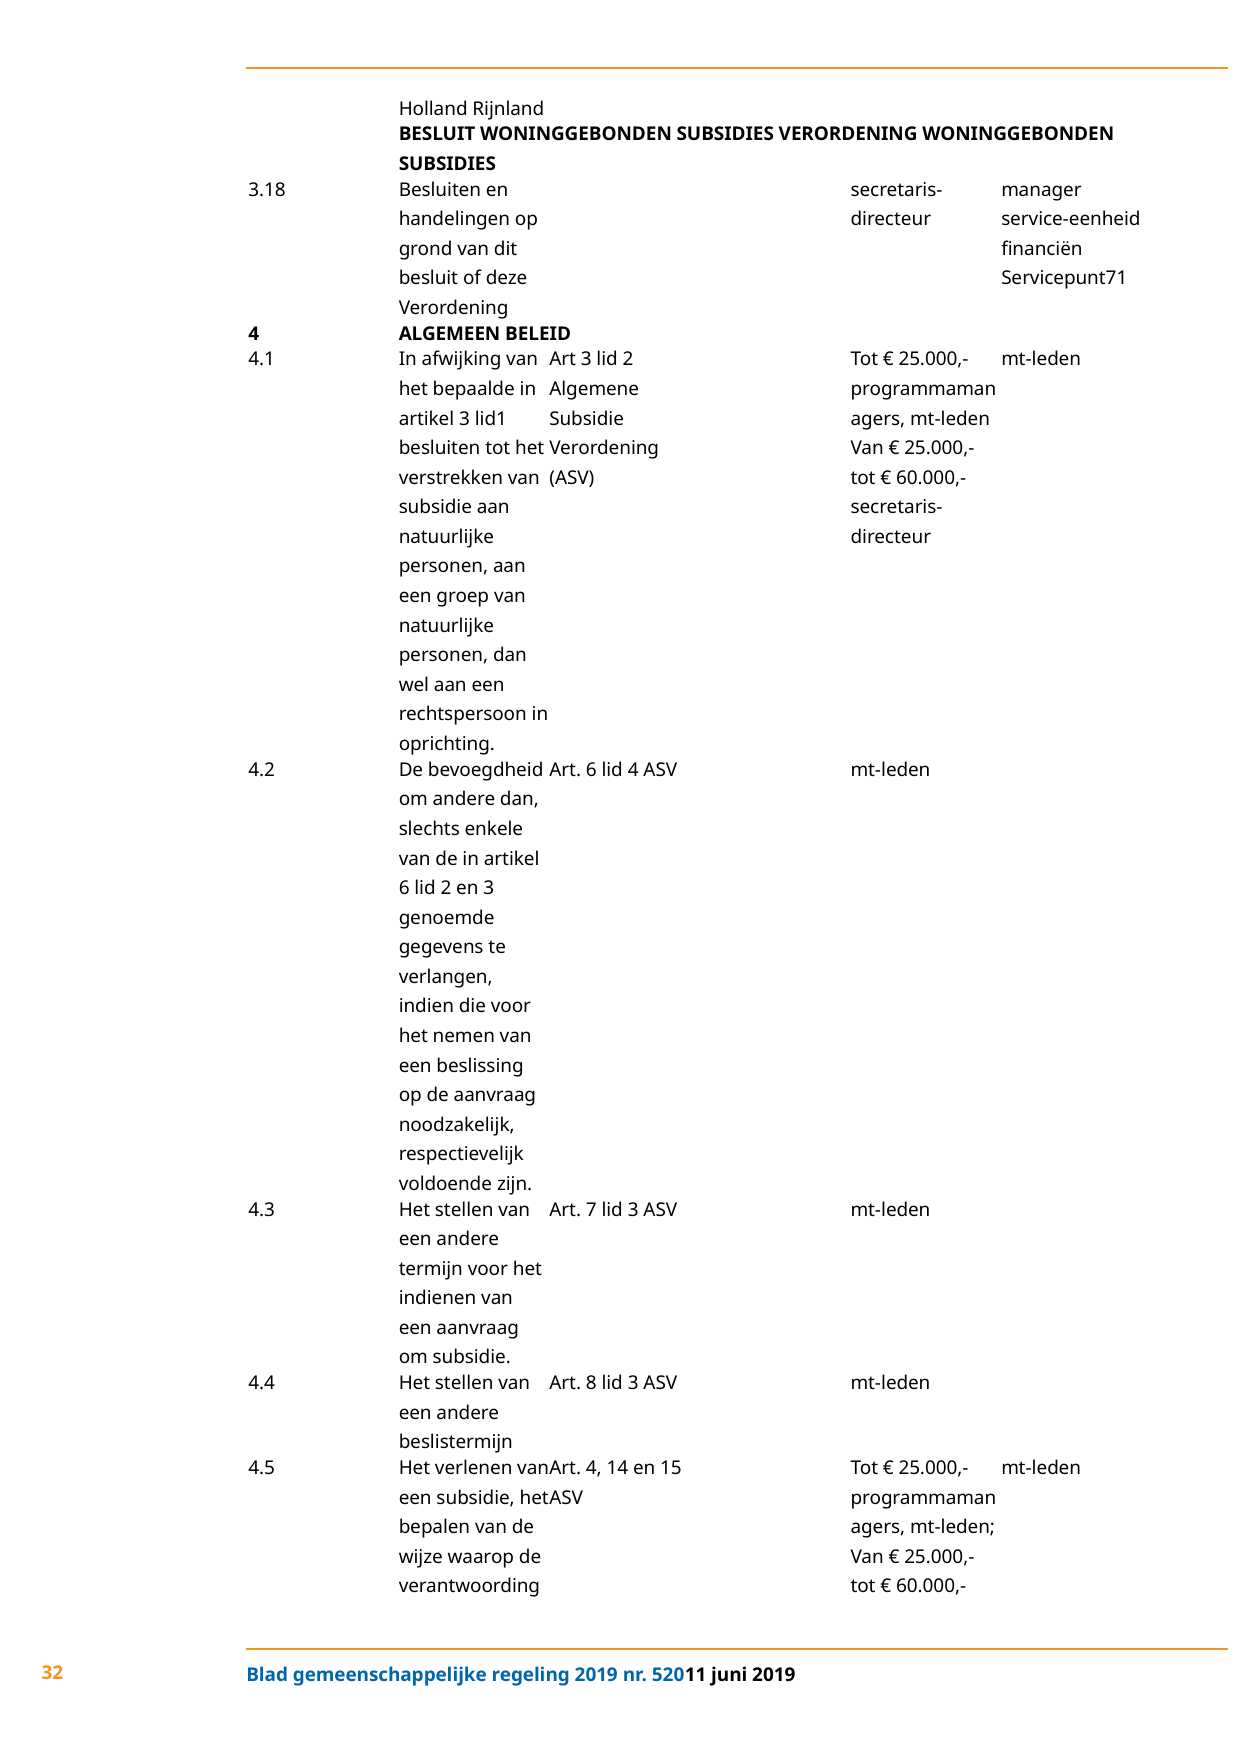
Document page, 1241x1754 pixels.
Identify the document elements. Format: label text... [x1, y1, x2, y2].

table_cell ALGEMEEN BELEID [399, 320, 1152, 346]
table_cell 4.5 [248, 1454, 398, 1598]
table_cell Holland Rijnland [399, 95, 549, 121]
table_cell [700, 1196, 850, 1369]
table_cell [549, 176, 700, 320]
table_cell [850, 95, 1001, 121]
table_cell Art. 7 lid 3 ASV [549, 1196, 700, 1369]
table_cell mt-leden [850, 1370, 1001, 1454]
table_cell 4.1 [248, 346, 398, 756]
table_cell Het stellen van een andere termijn voor het indienen van een aanvraag om subsidie. [399, 1196, 549, 1369]
table_cell [700, 346, 850, 756]
picture [41, 47, 231, 172]
table_cell [700, 95, 850, 121]
table_cell [248, 121, 398, 176]
table_cell 4 [248, 320, 398, 346]
table_cell [700, 1370, 850, 1454]
table_cell manager service-eenheid financiën Servicepunt71 [1001, 176, 1152, 320]
table_cell Art. 4, 14 en 15 ASV [549, 1454, 700, 1598]
table_cell 4.2 [248, 756, 398, 1196]
table_cell Art 3 lid 2 Algemene Subsidie Verordening (ASV) [549, 346, 700, 756]
table_cell [549, 95, 700, 121]
table_cell Besluiten en handelingen op grond van dit besluit of deze Verordening [399, 176, 549, 320]
table_cell [1001, 1370, 1152, 1454]
table_cell 4.4 [248, 1370, 398, 1454]
table_cell mt-leden [850, 1196, 1001, 1369]
table_cell [700, 756, 850, 1196]
table_cell Het stellen van een andere beslistermijn [399, 1370, 549, 1454]
table_cell Tot € 25.000,- programmamanagers, mt-leden Van € 25.000,- tot € 60.000,- secretaris-directeur [850, 346, 1001, 756]
table_cell 3.18 [248, 176, 398, 320]
table_cell secretaris-directeur [850, 176, 1001, 320]
table_cell BESLUIT WONINGGEBONDEN SUBSIDIES VERORDENING WONINGGEBONDEN SUBSIDIES [399, 121, 1152, 176]
table_cell [1001, 1196, 1152, 1369]
table_cell Art. 8 lid 3 ASV [549, 1370, 700, 1454]
table_cell Art. 6 lid 4 ASV [549, 756, 700, 1196]
table_cell [248, 95, 398, 121]
table_cell mt-leden [850, 756, 1001, 1196]
table_cell mt-leden [1001, 1454, 1152, 1598]
table_cell [700, 176, 850, 320]
table_cell 4.3 [248, 1196, 398, 1369]
table_cell [1001, 756, 1152, 1196]
table_cell [1001, 95, 1152, 121]
table_cell [700, 1454, 850, 1598]
table_cell Tot € 25.000,- programmamanagers, mt-leden; Van € 25.000,- tot € 60.000,- [850, 1454, 1001, 1598]
table_cell De bevoegdheid om andere dan, slechts enkele van de in artikel 6 lid 2 en 3 genoemde gegevens te verlangen, indien die voor het nemen van een beslissing op de aanvraag noodzakelijk, respectievelijk voldoende zijn. [399, 756, 549, 1196]
table_cell Het verlenen van een subsidie, het bepalen van de wijze waarop de verantwoording [399, 1454, 549, 1598]
table_cell In afwijking van het bepaalde in artikel 3 lid1 besluiten tot het verstrekken van subsidie aan natuurlijke personen, aan een groep van natuurlijke personen, dan wel aan een rechtspersoon in oprichting. [399, 346, 549, 756]
table_cell mt-leden [1001, 346, 1152, 756]
